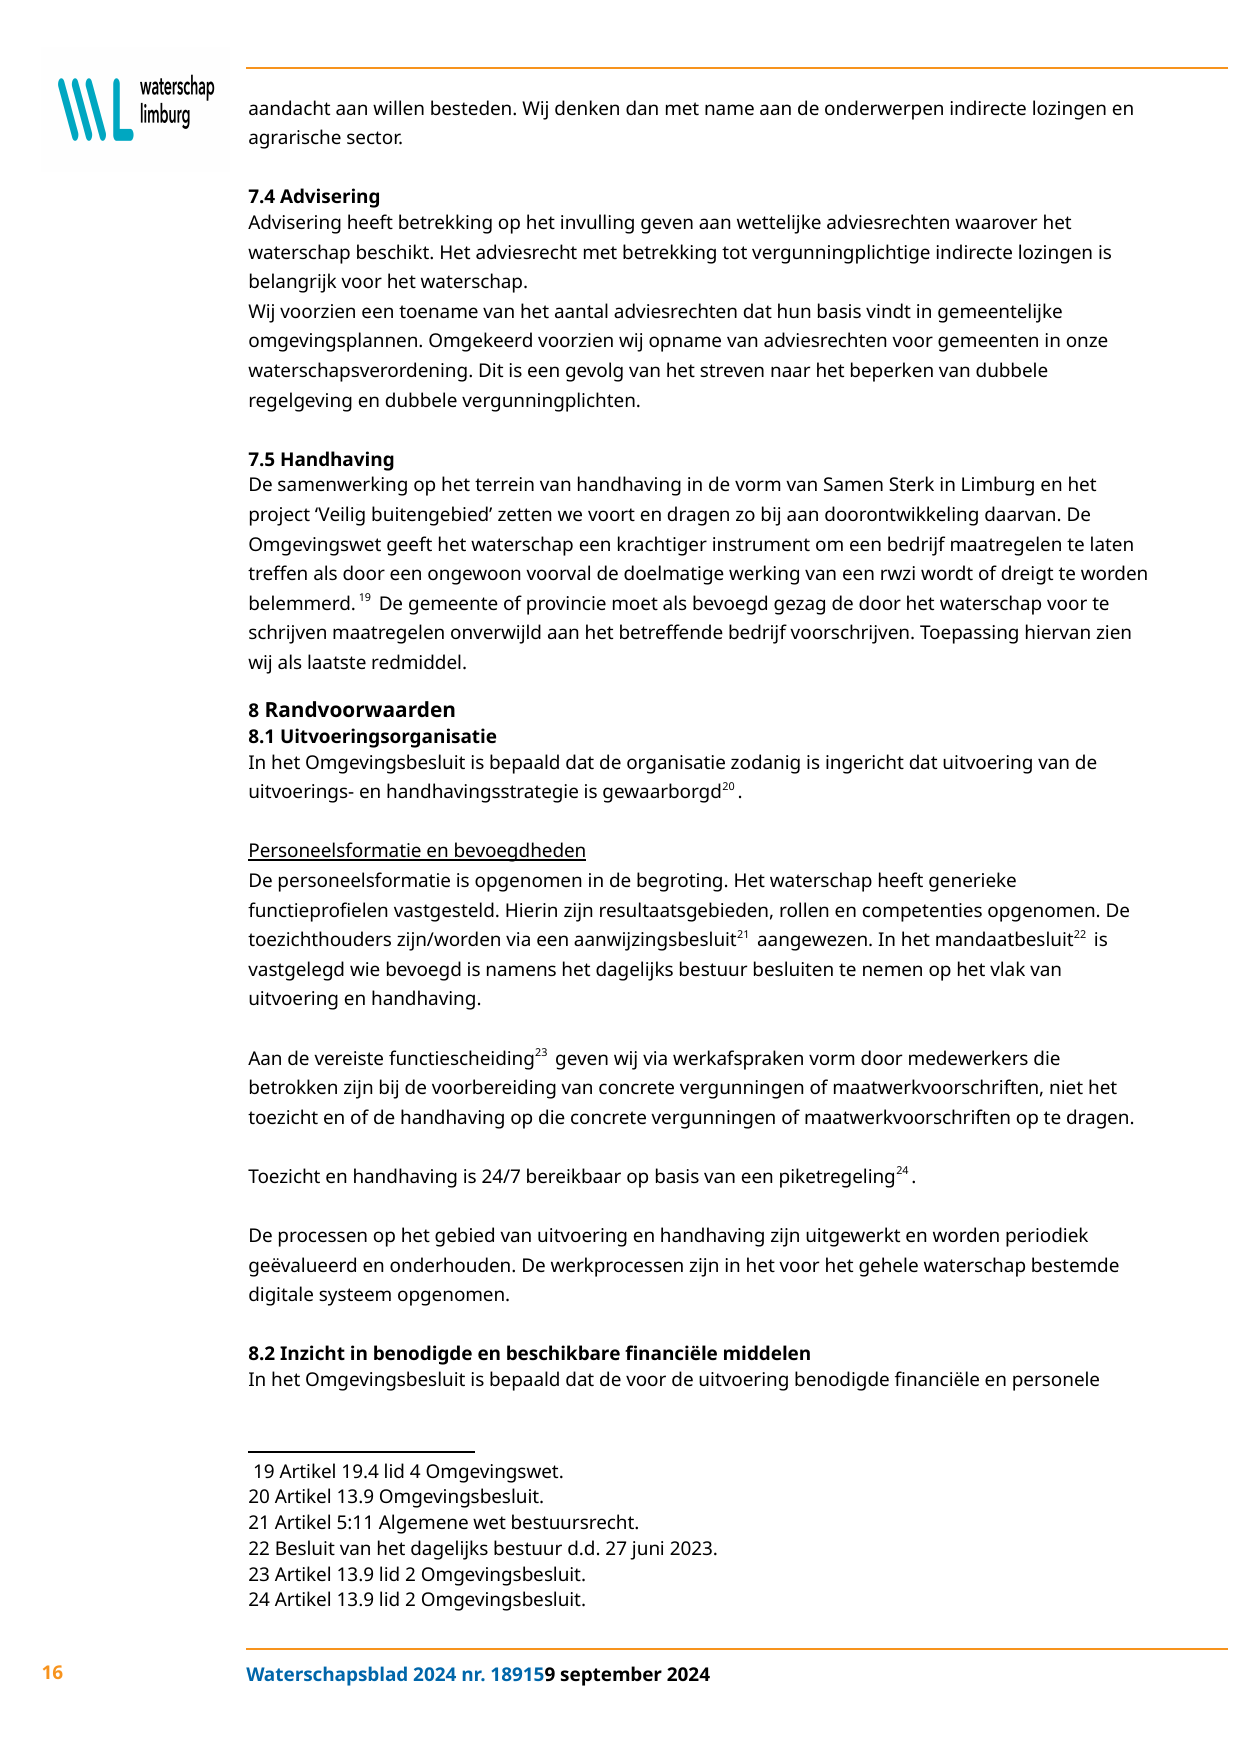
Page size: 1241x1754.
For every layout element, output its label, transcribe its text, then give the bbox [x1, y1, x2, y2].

text De processen op het gebied van uitvoering en handhaving zijn uitgewerkt en worden periodiek geëvalueerd en onderhouden. De werkprocessen zijn in het voor het gehele waterschap bestemde digitale systeem opgenomen. [248, 1222, 1152, 1307]
picture [41, 47, 231, 172]
text Artikel 19.4 lid 4 Omgevingswet. [248, 1458, 1152, 1483]
text 7.4 Advisering [248, 183, 1152, 209]
text 8.1 Uitvoeringsorganisatie [248, 723, 1152, 749]
text Wij voorzien een toename van het aantal adviesrechten dat hun basis vindt in gemeentelijke omgevingsplannen. Omgekeerd voorzien wij opname van adviesrechten voor gemeenten in onze waterschapsverordening. Dit is een gevolg van het streven naar het beperken van dubbele regelgeving en dubbele vergunningplichten. [248, 298, 1152, 412]
text Artikel 13.9 Omgevingsbesluit. [248, 1483, 1152, 1509]
text 7.5 Handhaving [248, 446, 1152, 472]
text Aan de vereiste functiescheiding geven wij via werkafspraken vorm door medewerkers die betrokken zijn bij de voorbereiding van concrete vergunningen of maatwerkvoorschriften, niet het toezicht en of de handhaving op die concrete vergunningen of maatwerkvoorschriften op te dragen. [248, 1045, 1152, 1130]
text Artikel 5:11 Algemene wet bestuursrecht. [248, 1509, 1152, 1535]
text De personeelsformatie is opgenomen in de begroting. Het waterschap heeft generieke functieprofielen vastgesteld. Hierin zijn resultaatsgebieden, rollen en competenties opgenomen. De toezichthouders zijn/worden via een aanwijzingsbesluit aangewezen. In het mandaatbesluit is vastgelegd wie bevoegd is namens het dagelijks bestuur besluiten te nemen op het vlak van uitvoering en handhaving. [248, 867, 1152, 1011]
text Advisering heeft betrekking op het invulling geven aan wettelijke adviesrechten waarover het waterschap beschikt. Het adviesrecht met betrekking tot vergunningplichtige indirecte lozingen is belangrijk voor het waterschap. [248, 209, 1152, 294]
text De samenwerking op het terrein van handhaving in de vorm van Samen Sterk in Limburg en het project ‘Veilig buitengebied’ zetten we voort en dragen zo bij aan doorontwikkeling daarvan. De Omgevingswet geeft het waterschap een krachtiger instrument om een bedrijf maatregelen te laten treffen als door een ongewoon voorval de doelmatige werking van een rwzi wordt of dreigt te worden belemmerd. De gemeente of provincie moet als bevoegd gezag de door het waterschap voor te schrijven maatregelen onverwijld aan het betreffende bedrijf voorschrijven. Toepassing hiervan zien wij als laatste redmiddel. [248, 472, 1152, 675]
text aandacht aan willen besteden. Wij denken dan met name aan de onderwerpen indirecte lozingen en agrarische sector. [248, 95, 1152, 150]
text In het Omgevingsbesluit is bepaald dat de organisatie zodanig is ingericht dat uitvoering van de uitvoerings- en handhavingsstrategie is gewaarborgd. [248, 749, 1152, 804]
text Personeelsformatie en bevoegdheden [248, 838, 1152, 863]
text 8 Randvoorwaarden [248, 695, 1152, 723]
text In het Omgevingsbesluit is bepaald dat de voor de uitvoering benodigde financiële en personele [248, 1366, 1152, 1392]
text Artikel 13.9 lid 2 Omgevingsbesluit. [248, 1561, 1152, 1586]
text 8.2 Inzicht in benodigde en beschikbare financiële middelen [248, 1341, 1152, 1366]
text Artikel 13.9 lid 2 Omgevingsbesluit. [248, 1586, 1152, 1612]
text Besluit van het dagelijks bestuur d.d. 27 juni 2023. [248, 1535, 1152, 1561]
text Toezicht en handhaving is 24/7 bereikbaar op basis van een piketregeling. [248, 1163, 1152, 1189]
